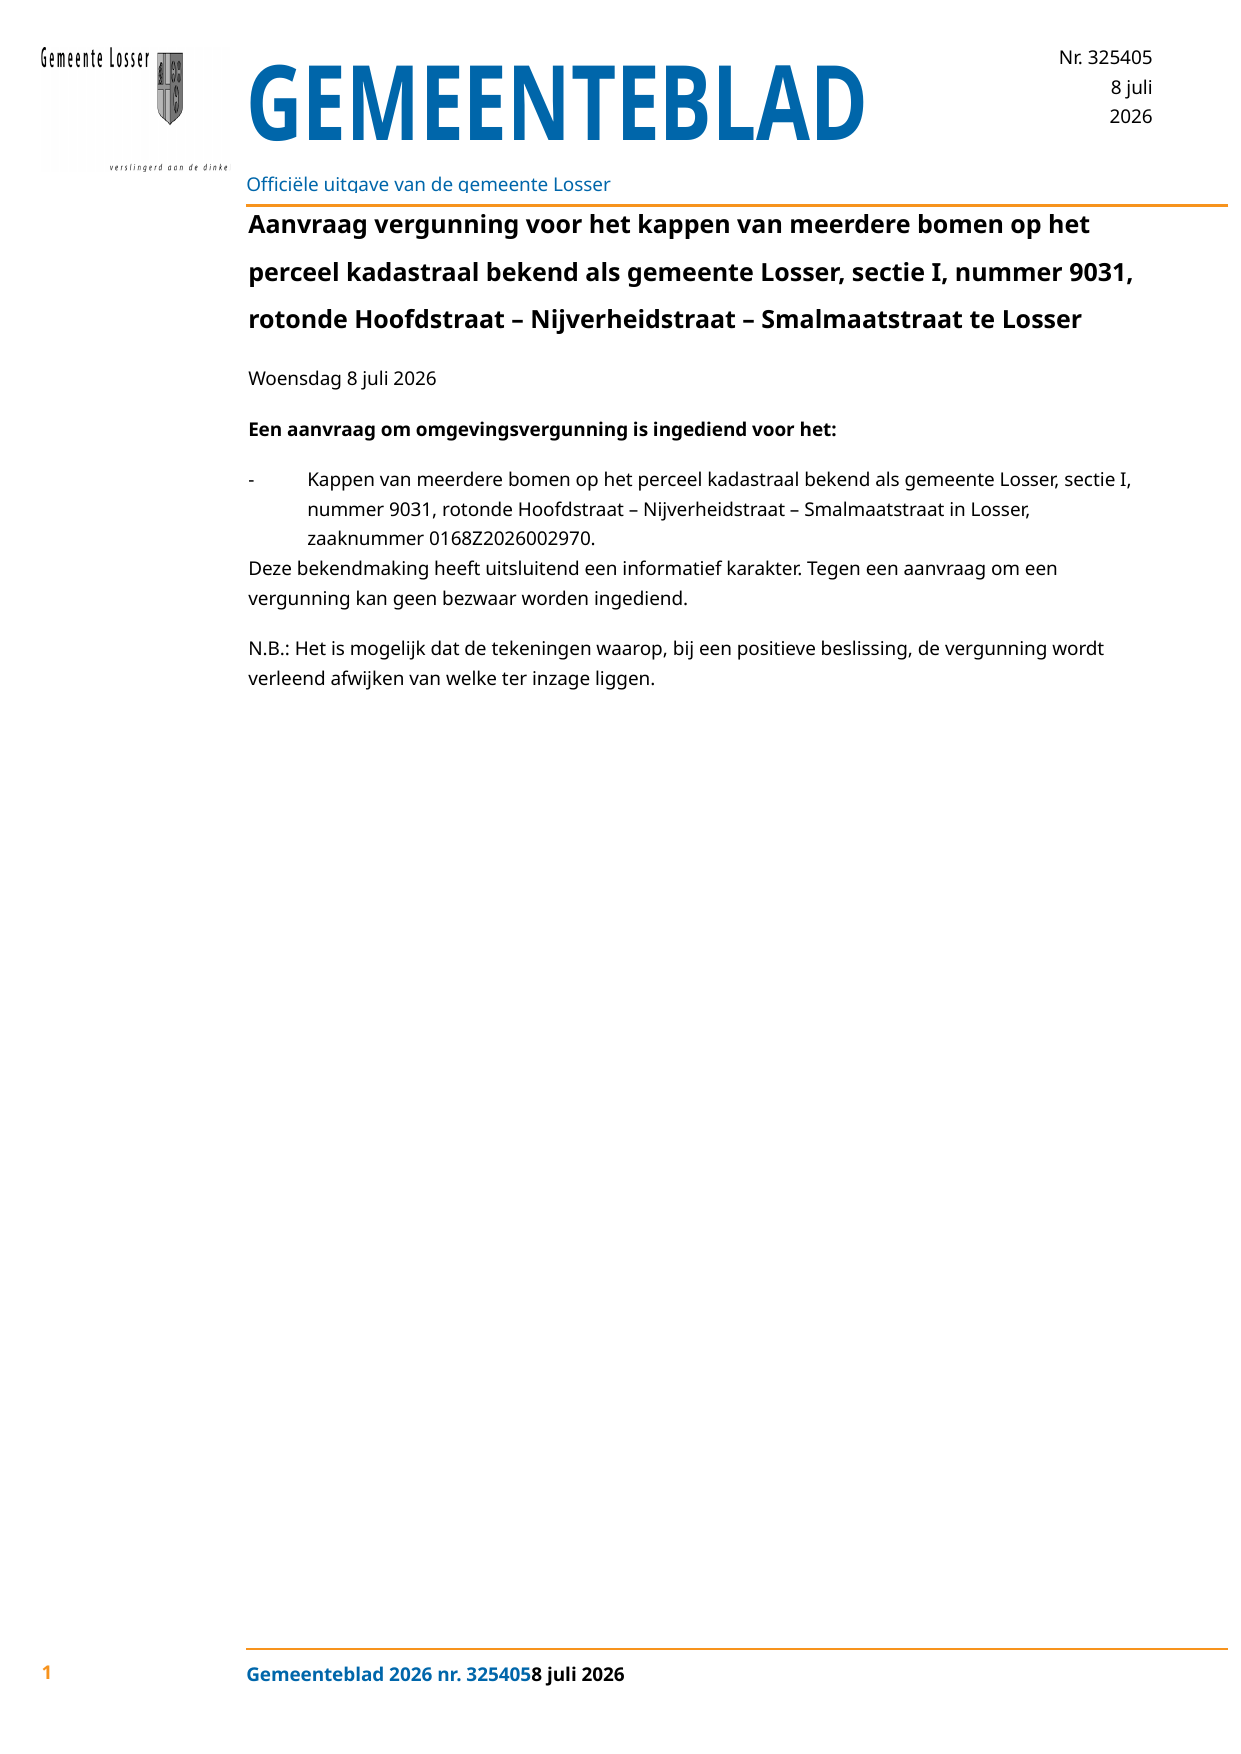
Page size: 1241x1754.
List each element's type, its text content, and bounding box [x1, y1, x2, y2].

text N.B.: Het is mogelijk dat de tekeningen waarop, bij een positieve beslissing, de vergunning wordt verleend afwijken van welke ter inzage liggen. [248, 635, 1152, 690]
list Kappen van meerdere bomen op het perceel kadastraal bekend als gemeente Losser, sectie I, nummer 9031, rotonde Hoofdstraat – Nijverheidstraat – Smalmaatstraat in Losser, zaaknummer 0168Z2026002970. [248, 466, 1152, 551]
text Deze bekendmaking heeft uitsluitend een informatief karakter. Tegen een aanvraag om een vergunning kan geen bezwaar worden ingediend. [248, 555, 1152, 610]
picture [41, 47, 231, 172]
text Een aanvraag om omgevingsvergunning is ingediend voor het: [248, 416, 1152, 442]
text Woensdag 8 juli 2026 [248, 366, 1152, 391]
text Aanvraag vergunning voor het kappen van meerdere bomen op het perceel kadastraal bekend als gemeente Losser, sectie I, nummer 9031, rotonde Hoofdstraat – Nijverheidstraat – Smalmaatstraat te Losser [248, 207, 1152, 336]
